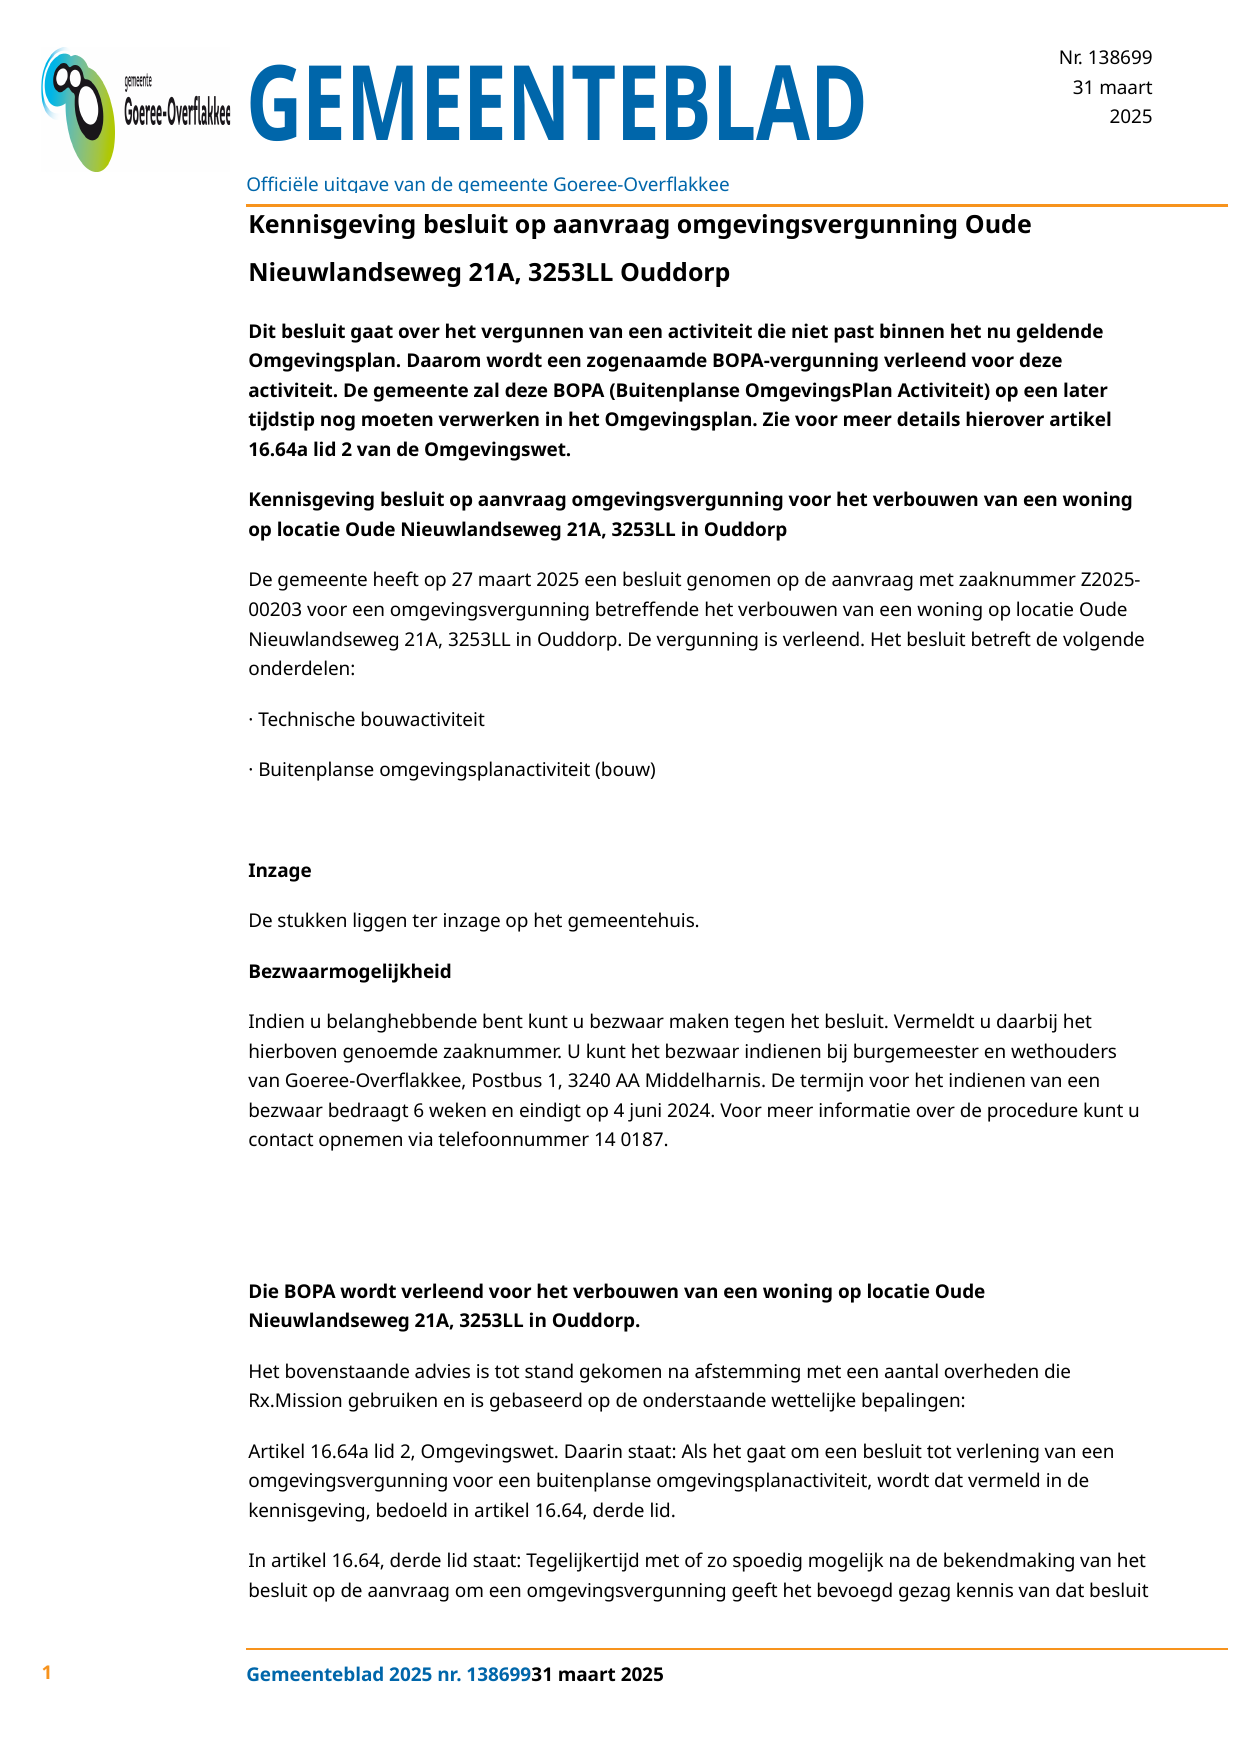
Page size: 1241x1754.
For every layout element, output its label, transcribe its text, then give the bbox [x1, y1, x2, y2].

text In artikel 16.64, derde lid staat: Tegelijkertijd met of zo spoedig mogelijk na de bekendmaking van het besluit op de aanvraag om een omgevingsvergunning geeft het bevoegd gezag kennis van dat besluit [248, 1547, 1152, 1603]
picture [41, 47, 231, 172]
text Die BOPA wordt verleend voor het verbouwen van een woning op locatie Oude Nieuwlandseweg 21A, 3253LL in Ouddorp. [248, 1278, 1152, 1333]
text Kennisgeving besluit op aanvraag omgevingsvergunning Oude Nieuwlandseweg 21A, 3253LL Ouddorp [248, 207, 1152, 288]
text · Technische bouwactiviteit [248, 706, 1152, 732]
text Artikel 16.64a lid 2, Omgevingswet. Daarin staat: Als het gaat om een besluit tot verlening van een omgevingsvergunning voor een buitenplanse omgevingsplanactiviteit, wordt dat vermeld in de kennisgeving, bedoeld in artikel 16.64, derde lid. [248, 1438, 1152, 1523]
text Bezwaarmogelijkheid [248, 958, 1152, 984]
text Inzage [248, 857, 1152, 883]
text Dit besluit gaat over het vergunnen van een activiteit die niet past binnen het nu geldende Omgevingsplan. Daarom wordt een zogenaamde BOPA-vergunning verleend voor deze activiteit. De gemeente zal deze BOPA (Buitenplanse OmgevingsPlan Activiteit) op een later tijdstip nog moeten verwerken in het Omgevingsplan. Zie voor meer details hierover artikel 16.64a lid 2 van de Omgevingswet. [248, 318, 1152, 462]
text De stukken liggen ter inzage op het gemeentehuis. [248, 907, 1152, 933]
text Indien u belanghebbende bent kunt u bezwaar maken tegen het besluit. Vermeldt u daarbij het hierboven genoemde zaaknummer. U kunt het bezwaar indienen bij burgemeester en wethouders van Goeree-Overflakkee, Postbus 1, 3240 AA Middelharnis. De termijn voor het indienen van een bezwaar bedraagt 6 weken en eindigt op 4 juni 2024. Voor meer informatie over de procedure kunt u contact opnemen via telefoonnummer 14 0187. [248, 1008, 1152, 1152]
text De gemeente heeft op 27 maart 2025 een besluit genomen op de aanvraag met zaaknummer Z2025-00203 voor een omgevingsvergunning betreffende het verbouwen van een woning op locatie Oude Nieuwlandseweg 21A, 3253LL in Ouddorp. De vergunning is verleend. Het besluit betreft de volgende onderdelen: [248, 567, 1152, 681]
text Kennisgeving besluit op aanvraag omgevingsvergunning voor het verbouwen van een woning op locatie Oude Nieuwlandseweg 21A, 3253LL in Ouddorp [248, 487, 1152, 542]
text Het bovenstaande advies is tot stand gekomen na afstemming met een aantal overheden die Rx.Mission gebruiken en is gebaseerd op de onderstaande wettelijke bepalingen: [248, 1358, 1152, 1413]
text · Buitenplanse omgevingsplanactiviteit (bouw) [248, 756, 1152, 782]
